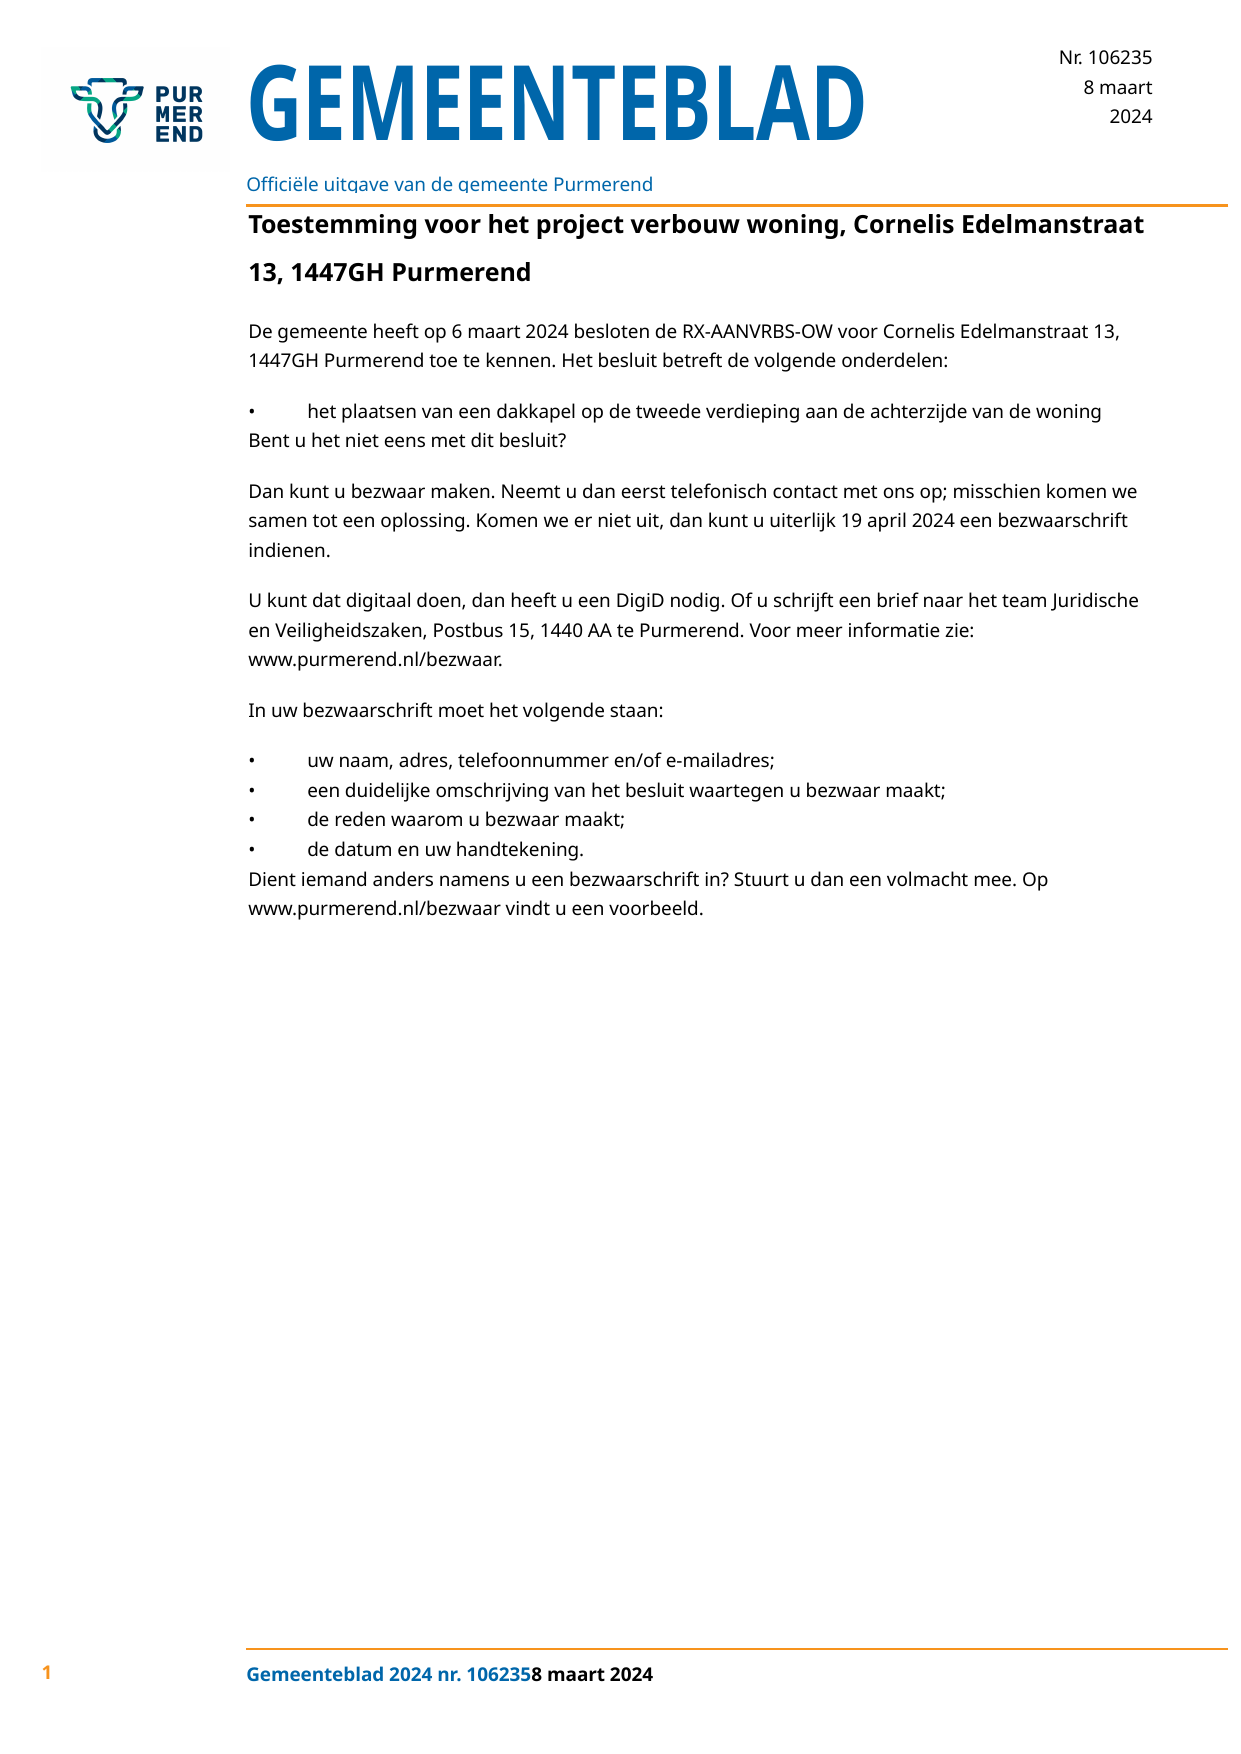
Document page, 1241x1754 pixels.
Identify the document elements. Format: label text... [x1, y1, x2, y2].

text Bent u het niet eens met dit besluit? [248, 427, 1152, 453]
text U kunt dat digitaal doen, dan heeft u een DigiD nodig. Of u schrijft een brief naar het team Juridische en Veiligheidszaken, Postbus 15, 1440 AA te Purmerend. Voor meer informatie zie: www.purmerend.nl/bezwaar. [248, 587, 1152, 672]
text Dient iemand anders namens u een bezwaarschrift in? Stuurt u dan een volmacht mee. Op www.purmerend.nl/bezwaar vindt u een voorbeeld. [248, 866, 1152, 921]
list de reden waarom u bezwaar maakt; [248, 807, 1152, 832]
text Dan kunt u bezwaar maken. Neemt u dan eerst telefonisch contact met ons op; misschien komen we samen tot een oplossing. Komen we er niet uit, dan kunt u uiterlijk 19 april 2024 een bezwaarschrift indienen. [248, 478, 1152, 563]
list het plaatsen van een dakkapel op de tweede verdieping aan de achterzijde van de woning [248, 398, 1152, 424]
list uw naam, adres, telefoonnummer en/of e-mailadres; [248, 747, 1152, 773]
list een duidelijke omschrijving van het besluit waartegen u bezwaar maakt; [248, 777, 1152, 803]
picture [41, 47, 231, 172]
list de datum en uw handtekening. [248, 836, 1152, 862]
text De gemeente heeft op 6 maart 2024 besloten de RX-AANVRBS-OW voor Cornelis Edelmanstraat 13, 1447GH Purmerend toe te kennen. Het besluit betreft de volgende onderdelen: [248, 318, 1152, 373]
text Toestemming voor het project verbouw woning, Cornelis Edelmanstraat 13, 1447GH Purmerend [248, 207, 1152, 288]
text In uw bezwaarschrift moet het volgende staan: [248, 697, 1152, 723]
